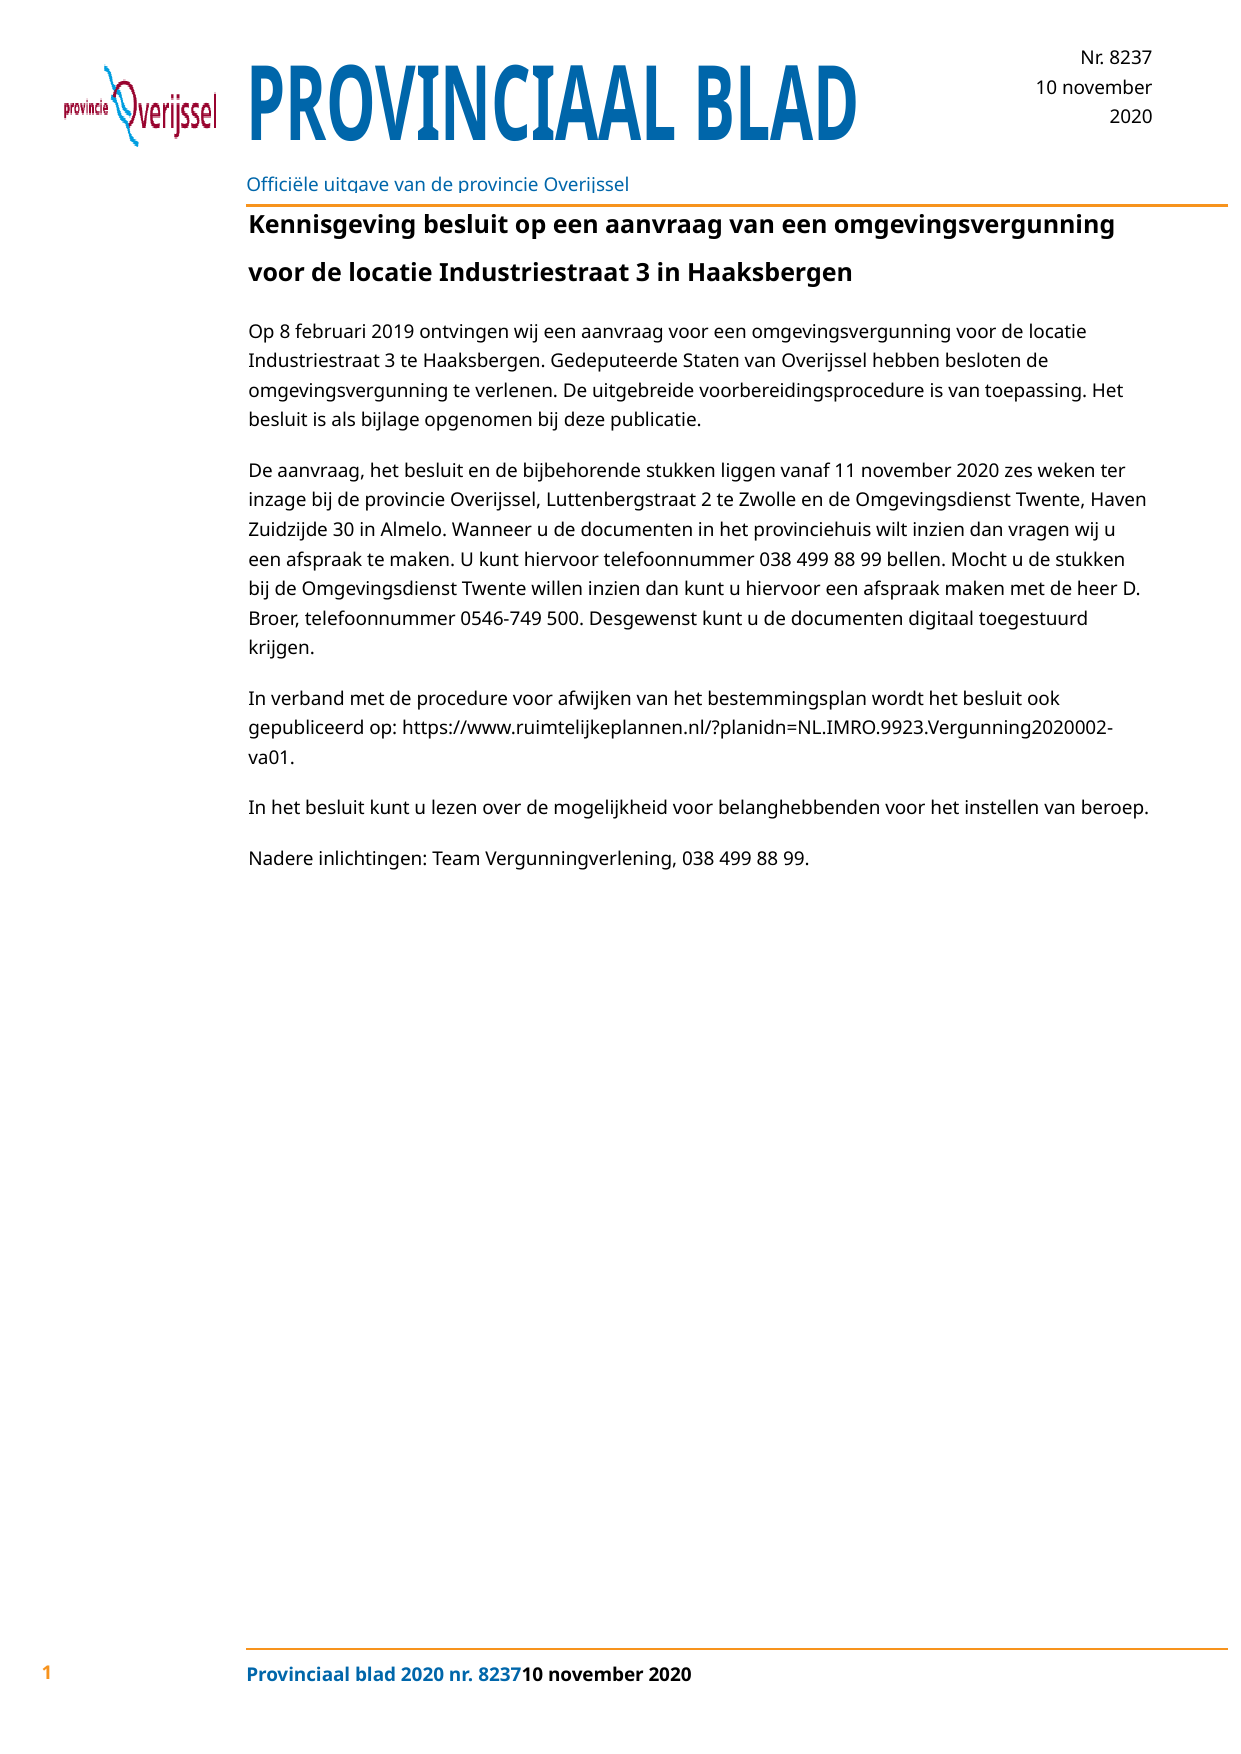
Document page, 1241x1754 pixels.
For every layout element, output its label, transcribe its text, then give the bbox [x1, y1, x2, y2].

text De aanvraag, het besluit en de bijbehorende stukken liggen vanaf 11 november 2020 zes weken ter inzage bij de provincie Overijssel, Luttenbergstraat 2 te Zwolle en de Omgevingsdienst Twente, Haven Zuidzijde 30 in Almelo. Wanneer u de documenten in het provinciehuis wilt inzien dan vragen wij u een afspraak te maken. U kunt hiervoor telefoonnummer 038 499 88 99 bellen. Mocht u de stukken bij de Omgevingsdienst Twente willen inzien dan kunt u hiervoor een afspraak maken met de heer D. Broer, telefoonnummer 0546-749 500. Desgewenst kunt u de documenten digitaal toegestuurd krijgen. [248, 457, 1152, 660]
text In verband met de procedure voor afwijken van het bestemmingsplan wordt het besluit ook gepubliceerd op: https://www.ruimtelijkeplannen.nl/?planidn=NL.IMRO.9923.Vergunning2020002-va01.​ [248, 685, 1152, 770]
text Nadere inlichtingen: Team Vergunningverlening, 038 499 88 99. [248, 845, 1152, 871]
text Op 8 februari 2019 ontvingen wij een aanvraag voor een omgevingsvergunning voor de locatie Industriestraat 3 te Haaksbergen. Gedeputeerde Staten van Overijssel hebben besloten de omgevingsvergunning te verlenen. De uitgebreide voorbereidingsprocedure is van toepassing. Het besluit is als bijlage opgenomen bij deze publicatie. [248, 318, 1152, 432]
picture [41, 47, 231, 172]
text In het besluit kunt u lezen over de mogelijkheid voor belanghebbenden voor het instellen van beroep. [248, 794, 1152, 820]
text Kennisgeving besluit op een aanvraag van een omgevingsvergunning voor de locatie Industriestraat 3 in Haaksbergen [248, 207, 1152, 288]
